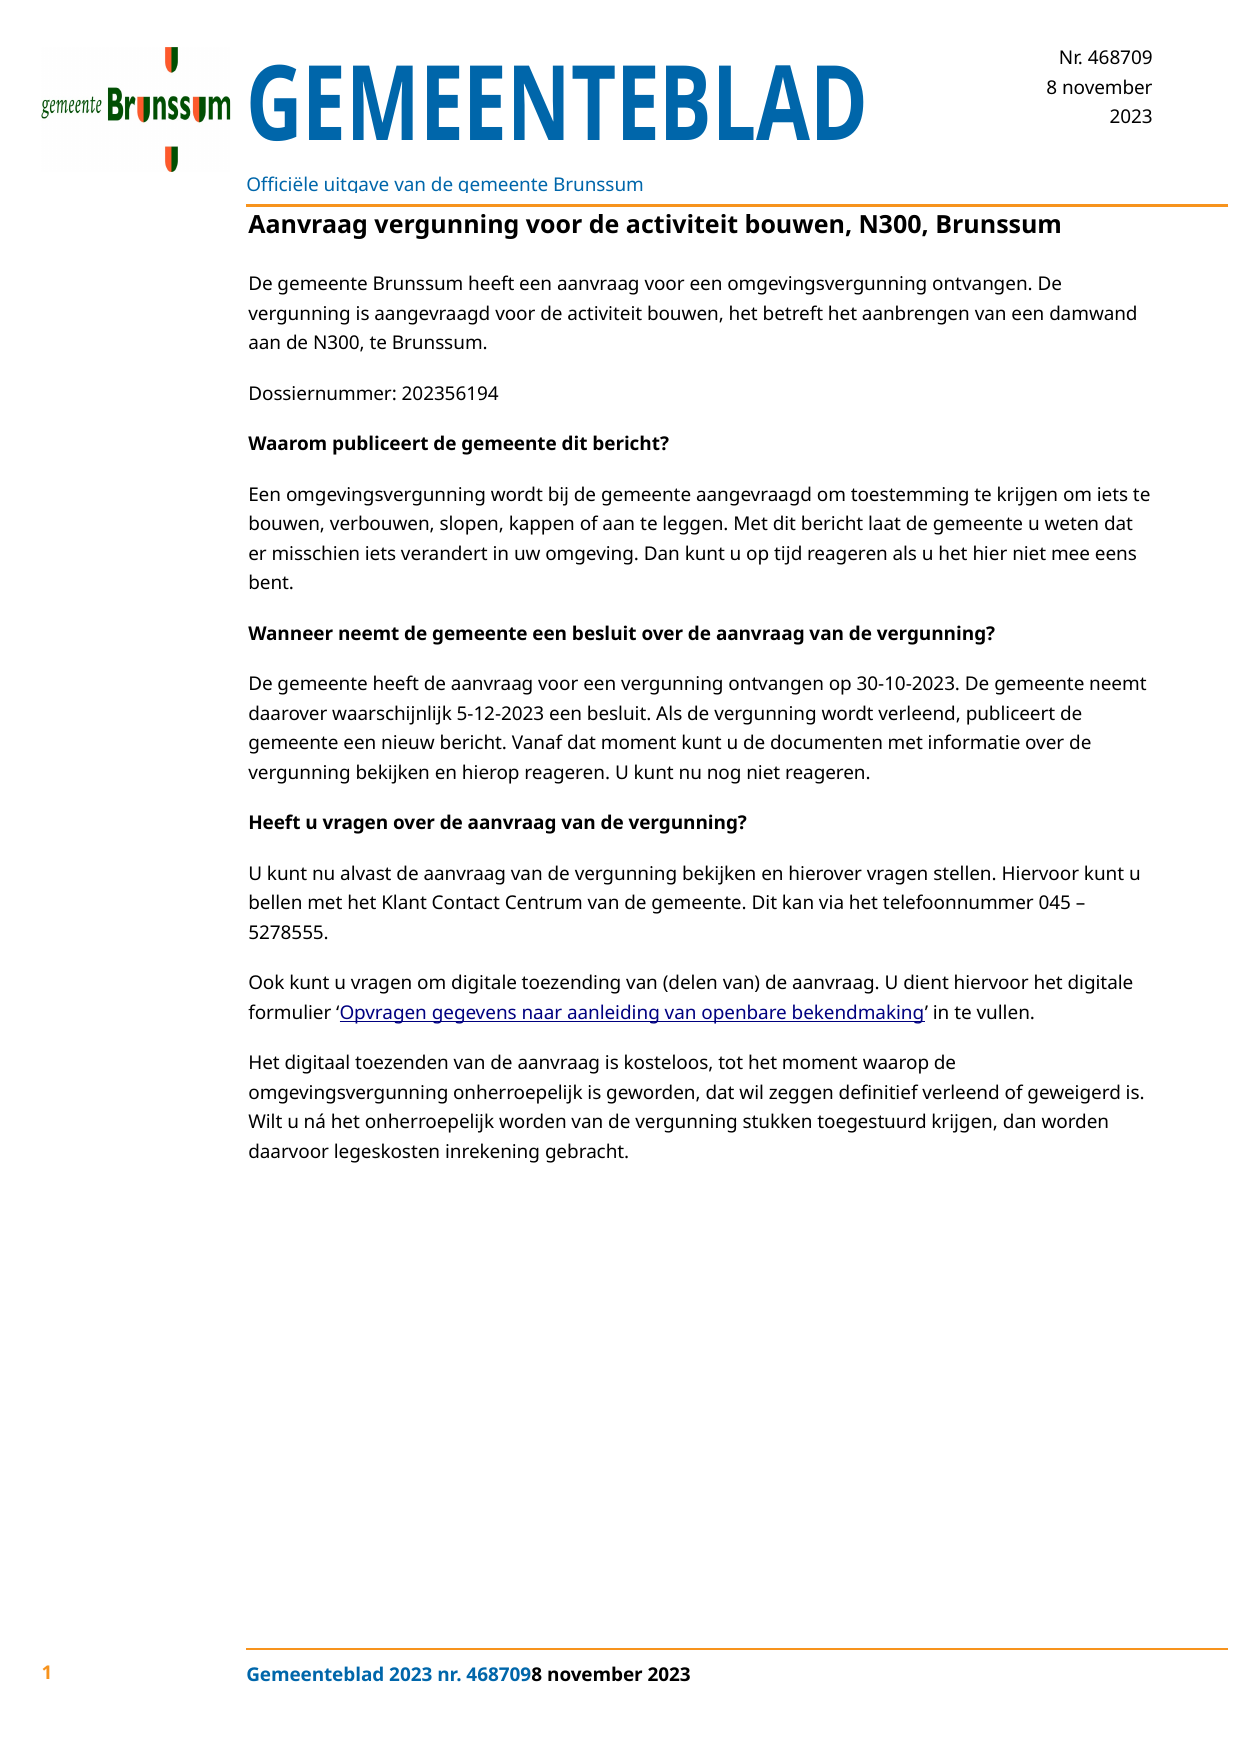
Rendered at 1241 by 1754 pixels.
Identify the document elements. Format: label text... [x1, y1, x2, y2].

text Aanvraag vergunning voor de activiteit bouwen, N300, Brunssum [248, 207, 1152, 241]
text Het digitaal toezenden van de aanvraag is kosteloos, tot het moment waarop de omgevingsvergunning onherroepelijk is geworden, dat wil zeggen definitief verleend of geweigerd is. Wilt u ná het onherroepelijk worden van de vergunning stukken toegestuurd krijgen, dan worden daarvoor legeskosten inrekening gebracht. [248, 1049, 1152, 1164]
text De gemeente heeft de aanvraag voor een vergunning ontvangen op 30-10-2023. De gemeente neemt daarover waarschijnlijk 5-12-2023 een besluit. Als de vergunning wordt verleend, publiceert de gemeente een nieuw bericht. Vanaf dat moment kunt u de documenten met informatie over de vergunning bekijken en hierop reageren. U kunt nu nog niet reageren. [248, 670, 1152, 785]
text Ook kunt u vragen om digitale toezending van (delen van) de aanvraag. U dient hiervoor het digitale formulier ‘Opvragen gegevens naar aanleiding van openbare bekendmaking’ in te vullen. [248, 969, 1152, 1025]
text Waarom publiceert de gemeente dit bericht? [248, 430, 1152, 456]
text U kunt nu alvast de aanvraag van de vergunning bekijken en hierover vragen stellen. Hiervoor kunt u bellen met het Klant Contact Centrum van de gemeente. Dit kan via het telefoonnummer 045 – 5278555. [248, 860, 1152, 945]
text Wanneer neemt de gemeente een besluit over de aanvraag van de vergunning? [248, 620, 1152, 646]
picture [41, 47, 231, 172]
text Heeft u vragen over de aanvraag van de vergunning? [248, 809, 1152, 835]
text De gemeente Brunssum heeft een aanvraag voor een omgevingsvergunning ontvangen. De vergunning is aangevraagd voor de activiteit bouwen, het betreft het aanbrengen van een damwand aan de N300, te Brunssum. [248, 270, 1152, 355]
text Dossiernummer: 202356194 [248, 380, 1152, 406]
text Een omgevingsvergunning wordt bij de gemeente aangevraagd om toestemming te krijgen om iets te bouwen, verbouwen, slopen, kappen of aan te leggen. Met dit bericht laat de gemeente u weten dat er misschien iets verandert in uw omgeving. Dan kunt u op tijd reageren als u het hier niet mee eens bent. [248, 481, 1152, 595]
